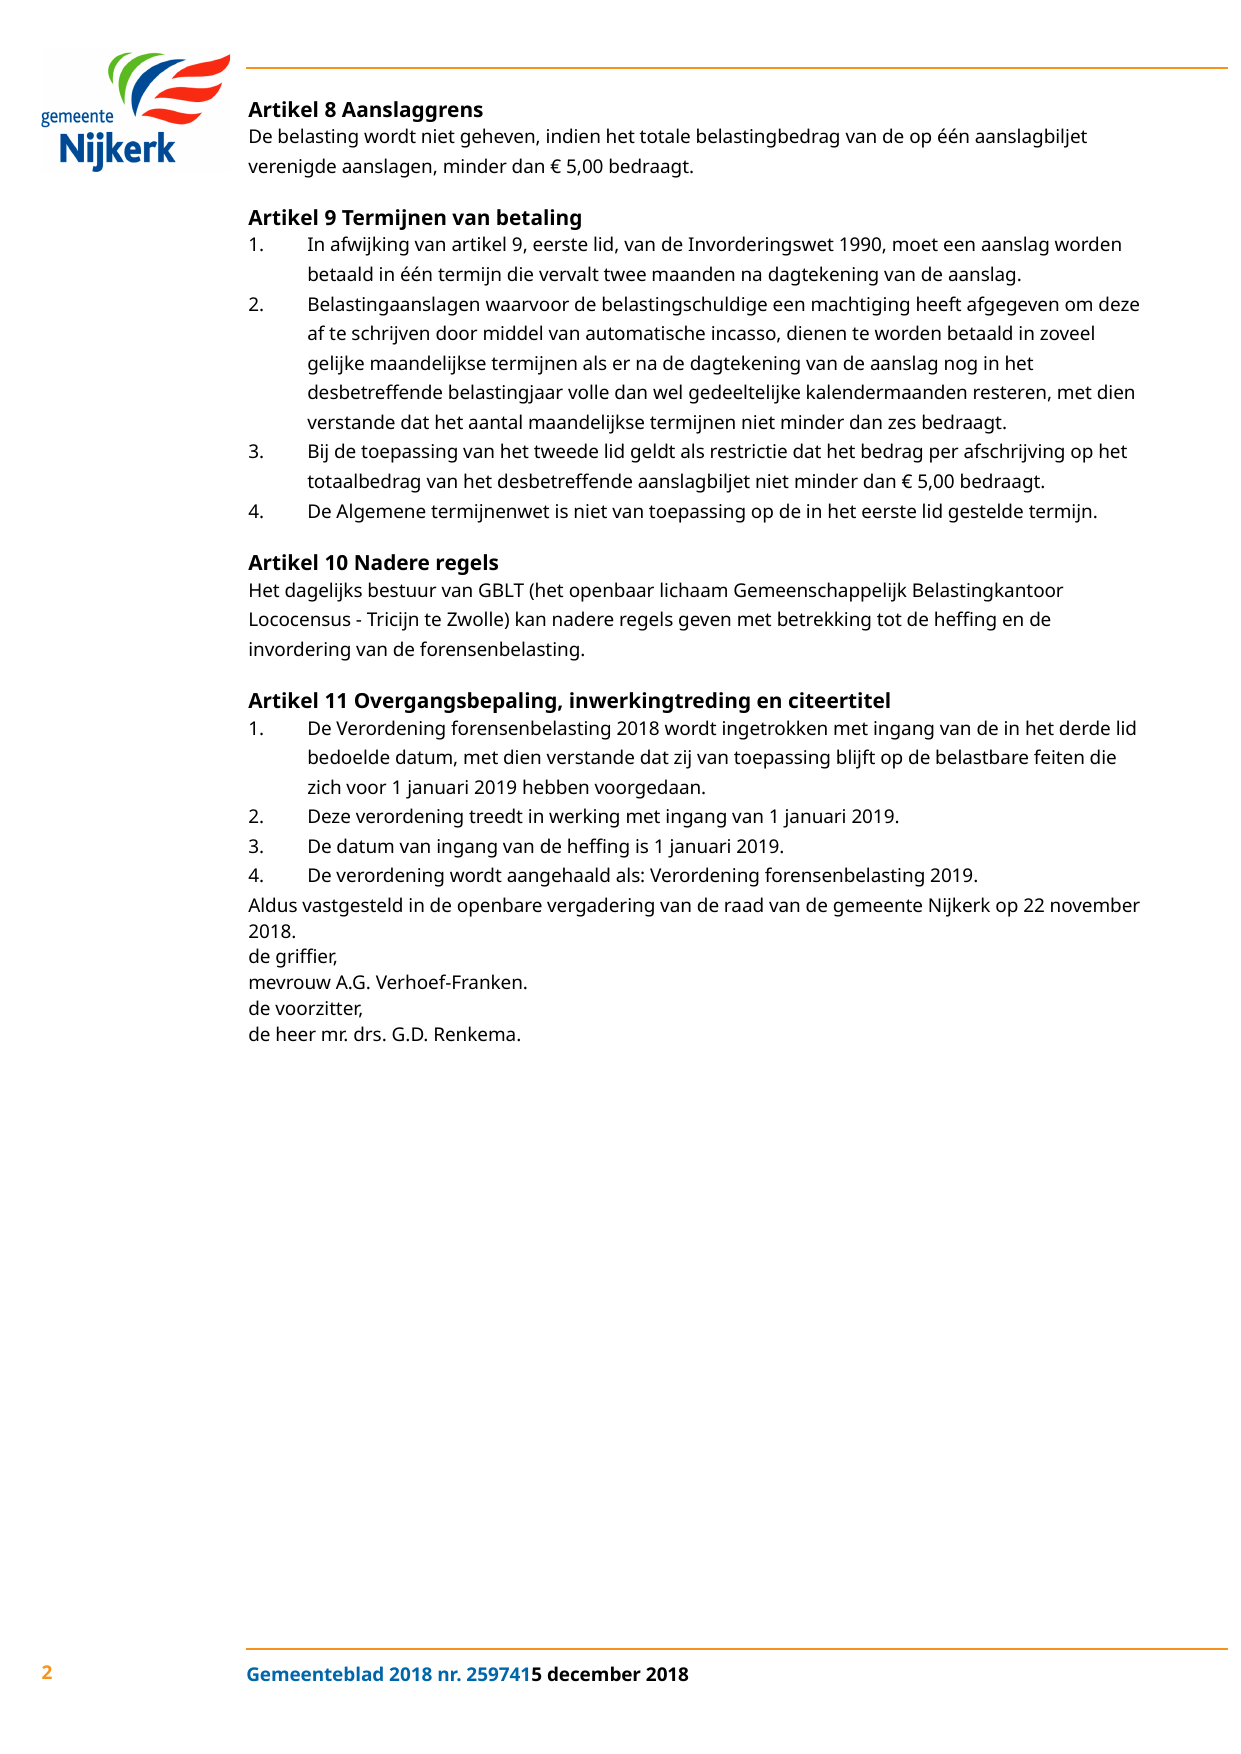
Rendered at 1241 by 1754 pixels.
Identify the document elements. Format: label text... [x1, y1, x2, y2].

text de heer mr. drs. G.D. Renkema. [248, 1021, 1152, 1047]
text Artikel 11 Overgangsbepaling, inwerkingtreding en citeertitel [248, 686, 1152, 715]
list In afwijking van artikel 9, eerste lid, van de Invorderingswet 1990, moet een aanslag worden betaald in één termijn die vervalt twee maanden na dagtekening van de aanslag. [248, 232, 1152, 287]
text Artikel 10 Nadere regels [248, 548, 1152, 577]
list Belastingaanslagen waarvoor de belastingschuldige een machtiging heeft afgegeven om deze af te schrijven door middel van automatische incasso, dienen te worden betaald in zoveel gelijke maandelijkse termijnen als er na de dagtekening van de aanslag nog in het desbetreffende belastingjaar volle dan wel gedeeltelijke kalendermaanden resteren, met dien verstande dat het aantal maandelijkse termijnen niet minder dan zes bedraagt. [248, 291, 1152, 435]
text Het dagelijks bestuur van GBLT (het openbaar lichaam Gemeenschappelijk Belastingkantoor Lococensus - Tricijn te Zwolle) kan nadere regels geven met betrekking tot de heffing en de invordering van de forensenbelasting. [248, 577, 1152, 662]
picture [41, 47, 231, 172]
text Aldus vastgesteld in de openbare vergadering van de raad van de gemeente Nijkerk op 22 november 2018. [248, 892, 1152, 944]
list De Algemene termijnenwet is niet van toepassing op de in het eerste lid gestelde termijn. [248, 498, 1152, 524]
text mevrouw A.G. Verhoef-Franken. [248, 969, 1152, 995]
list Deze verordening treedt in werking met ingang van 1 januari 2019. [248, 803, 1152, 829]
text Artikel 8 Aanslaggrens [248, 95, 1152, 123]
list De datum van ingang van de heffing is 1 januari 2019. [248, 833, 1152, 859]
list Bij de toepassing van het tweede lid geldt als restrictie dat het bedrag per afschrijving op het totaalbedrag van het desbetreffende aanslagbiljet niet minder dan € 5,00 bedraagt. [248, 439, 1152, 494]
list De Verordening forensenbelasting 2018 wordt ingetrokken met ingang van de in het derde lid bedoelde datum, met dien verstande dat zij van toepassing blijft op de belastbare feiten die zich voor 1 januari 2019 hebben voorgedaan. [248, 715, 1152, 800]
text De belasting wordt niet geheven, indien het totale belastingbedrag van de op één aanslagbiljet verenigde aanslagen, minder dan € 5,00 bedraagt. [248, 123, 1152, 178]
list De verordening wordt aangehaald als: Verordening forensenbelasting 2019. [248, 863, 1152, 888]
text de griffier, [248, 944, 1152, 969]
text Artikel 9 Termijnen van betaling [248, 203, 1152, 232]
text de voorzitter, [248, 995, 1152, 1021]
